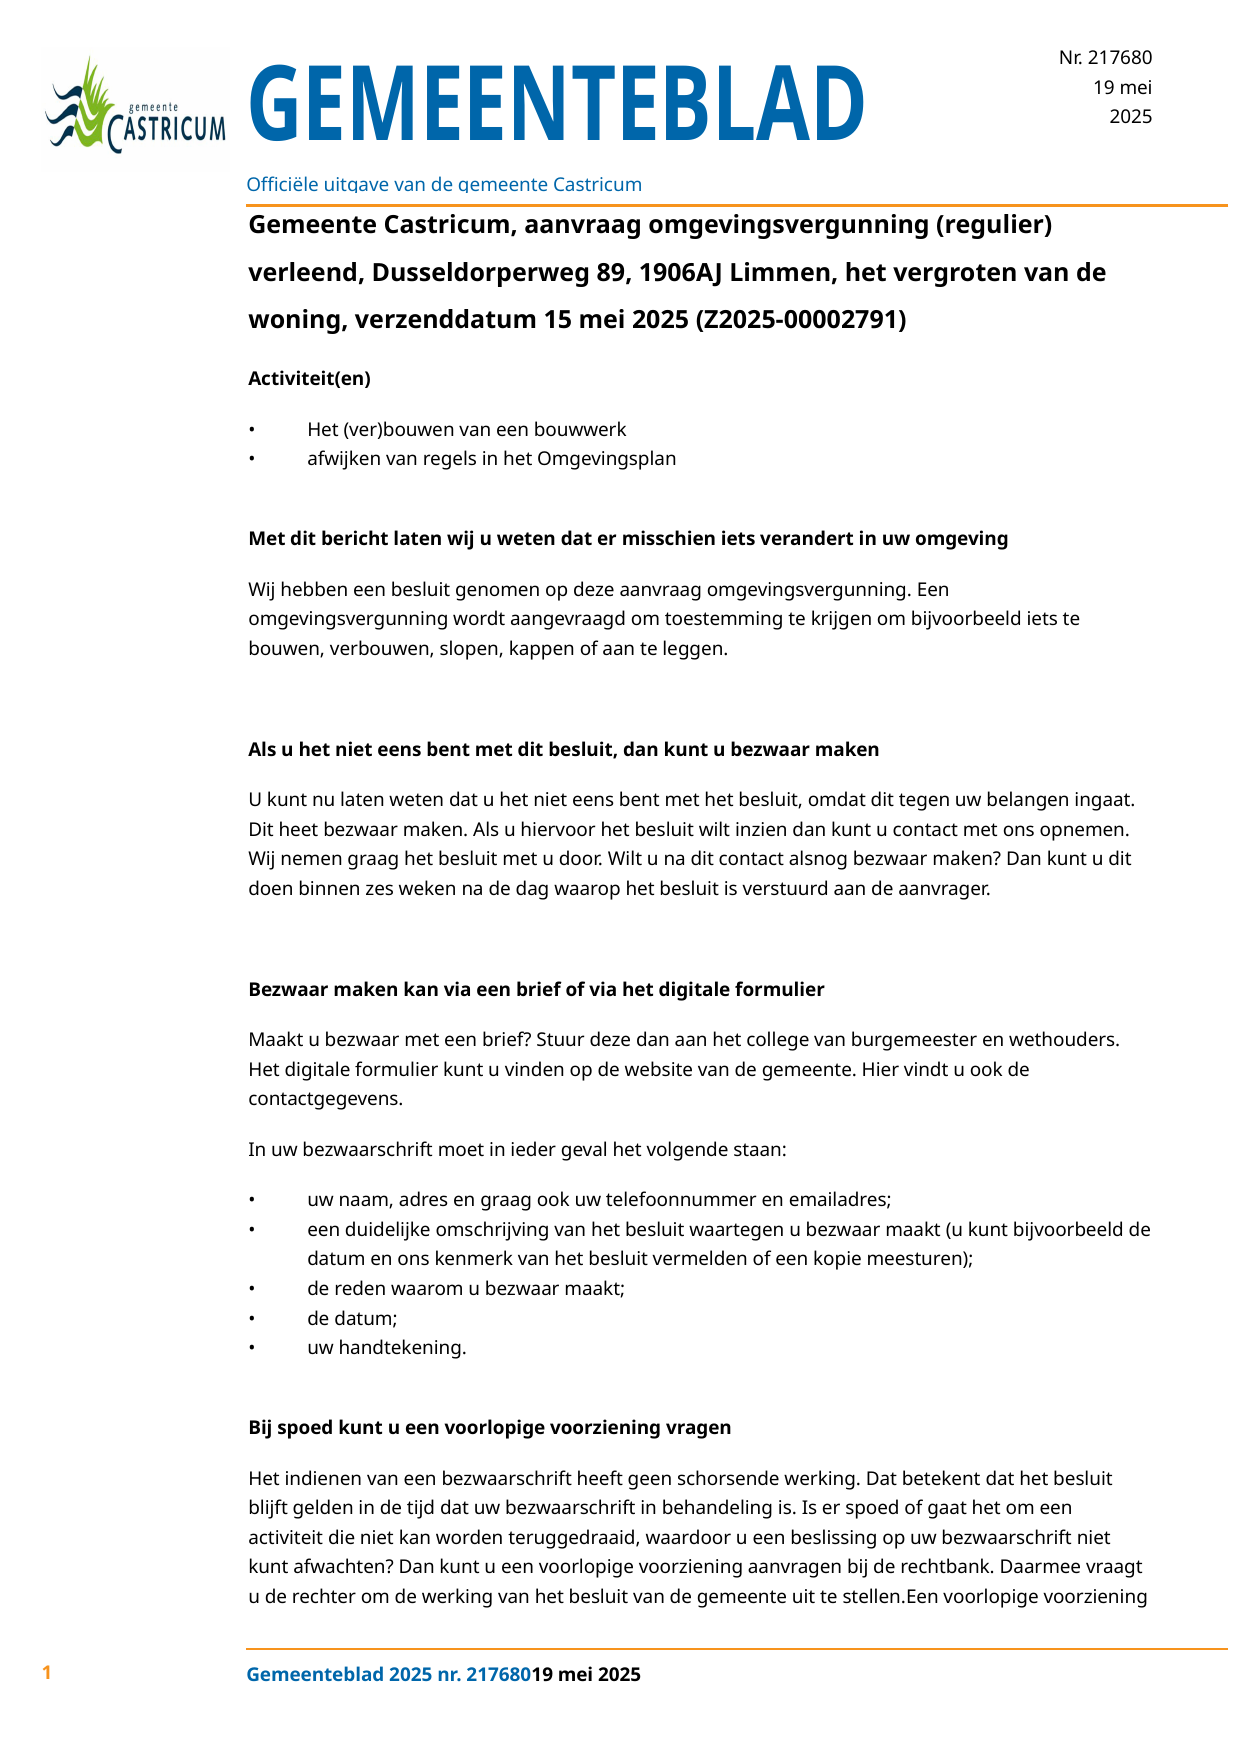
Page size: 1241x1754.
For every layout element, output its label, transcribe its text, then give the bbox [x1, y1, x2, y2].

list uw handtekening. [248, 1334, 1152, 1360]
text Maakt u bezwaar met een brief? Stuur deze dan aan het college van burgemeester en wethouders. Het digitale formulier kunt u vinden op de website van de gemeente. Hier vindt u ook de contactgegevens. [248, 1026, 1152, 1111]
text Wij hebben een besluit genomen op deze aanvraag omgevingsvergunning. Een omgevingsvergunning wordt aangevraagd om toestemming te krijgen om bijvoorbeeld iets te bouwen, verbouwen, slopen, kappen of aan te leggen. [248, 576, 1152, 661]
text U kunt nu laten weten dat u het niet eens bent met het besluit, omdat dit tegen uw belangen ingaat. Dit heet bezwaar maken. Als u hiervoor het besluit wilt inzien dan kunt u contact met ons opnemen. Wij nemen graag het besluit met u door. Wilt u na dit contact alsnog bezwaar maken? Dan kunt u dit doen binnen zes weken na de dag waarop het besluit is verstuurd aan de aanvrager. [248, 786, 1152, 901]
list Het (ver)bouwen van een bouwwerk [248, 416, 1152, 442]
picture [41, 47, 231, 172]
list de datum; [248, 1305, 1152, 1330]
text Met dit bericht laten wij u weten dat er misschien iets verandert in uw omgeving [248, 526, 1152, 551]
list een duidelijke omschrijving van het besluit waartegen u bezwaar maakt (u kunt bijvoorbeeld de datum en ons kenmerk van het besluit vermelden of een kopie meesturen); [248, 1216, 1152, 1271]
text Bezwaar maken kan via een brief of via het digitale formulier [248, 976, 1152, 1002]
list de reden waarom u bezwaar maakt; [248, 1275, 1152, 1301]
text In uw bezwaarschrift moet in ieder geval het volgende staan: [248, 1136, 1152, 1162]
list afwijken van regels in het Omgevingsplan [248, 446, 1152, 471]
text Activiteit(en) [248, 366, 1152, 391]
text Bij spoed kunt u een voorlopige voorziening vragen [248, 1414, 1152, 1440]
text Als u het niet eens bent met dit besluit, dan kunt u bezwaar maken [248, 736, 1152, 762]
text Gemeente Castricum, aanvraag omgevingsvergunning (regulier) verleend, Dusseldorperweg 89, 1906AJ Limmen, het vergroten van de woning, verzenddatum 15 mei 2025 (Z2025-00002791) [248, 207, 1152, 336]
list uw naam, adres en graag ook uw telefoonnummer en emailadres; [248, 1186, 1152, 1212]
text Het indienen van een bezwaarschrift heeft geen schorsende werking. Dat betekent dat het besluit blijft gelden in de tijd dat uw bezwaarschrift in behandeling is. Is er spoed of gaat het om een activiteit die niet kan worden teruggedraaid, waardoor u een beslissing op uw bezwaarschrift niet kunt afwachten? Dan kunt u een voorlopige voorziening aanvragen bij de rechtbank. Daarmee vraagt u de rechter om de werking van het besluit van de gemeente uit te stellen.Een voorlopige voorziening [248, 1465, 1152, 1609]
